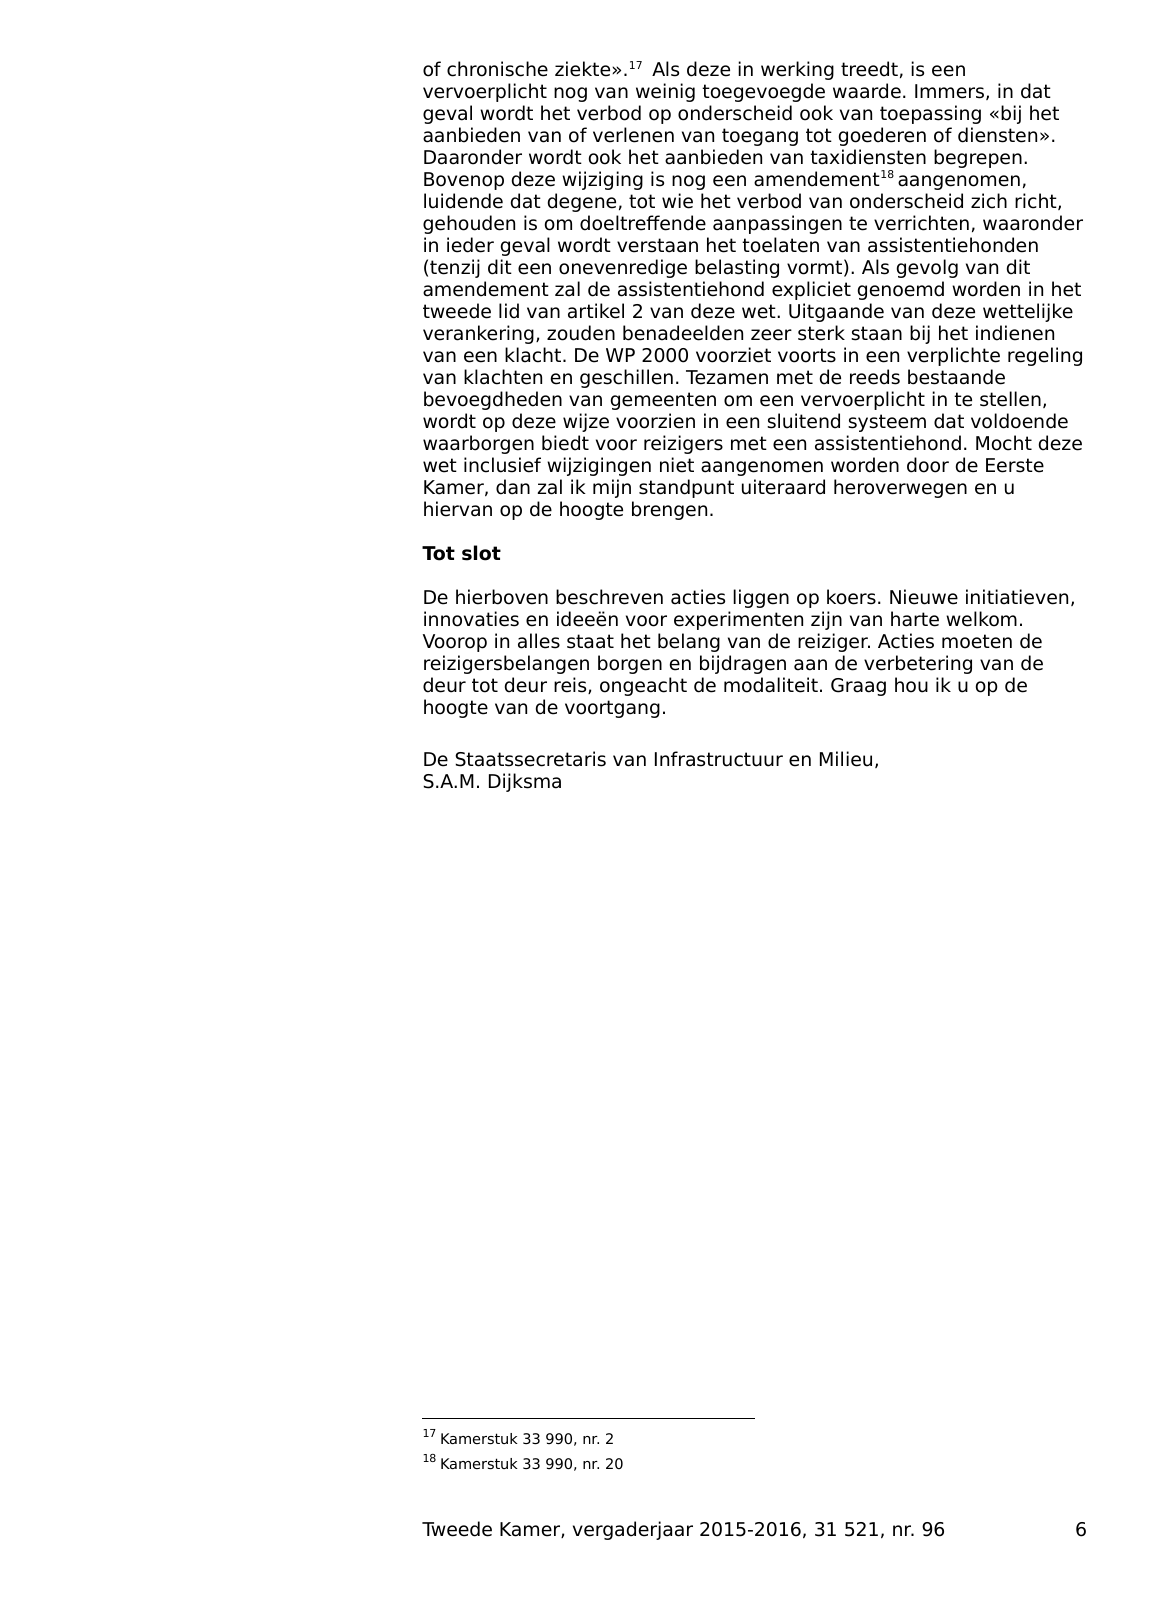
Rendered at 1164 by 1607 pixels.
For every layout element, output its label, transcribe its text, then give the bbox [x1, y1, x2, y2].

text De hierboven beschreven acties liggen op koers. Nieuwe initiatieven, innovaties en ideeën voor experimenten zijn van harte welkom. Voorop in alles staat het belang van de reiziger. Acties moeten de reizigersbelangen borgen en bijdragen aan de verbetering van de deur tot deur reis, ongeacht de modaliteit. Graag hou ik u op de hoogte van de voortgang. [422, 587, 1087, 719]
text Kamerstuk 33 990, nr. 20 [422, 1452, 1087, 1474]
text Kamerstuk 33 990, nr. 2 [422, 1427, 1087, 1449]
subtitle Tot slot [422, 543, 1087, 565]
text of chronische ziekte». Als deze in werking treedt, is een vervoerplicht nog van weinig toegevoegde waarde. Immers, in dat geval wordt het verbod op onderscheid ook van toepassing «bij het aanbieden van of verlenen van toegang tot goederen of diensten». Daaronder wordt ook het aanbieden van taxidiensten begrepen. Bovenop deze wijziging is nog een amendementaangenomen, luidende dat degene, tot wie het verbod van onderscheid zich richt, gehouden is om doeltreffende aanpassingen te verrichten, waaronder in ieder geval wordt verstaan het toelaten van assistentiehonden (tenzij dit een onevenredige belasting vormt). Als gevolg van dit amendement zal de assistentiehond expliciet genoemd worden in het tweede lid van artikel 2 van deze wet. Uitgaande van deze wettelijke verankering, zouden benadeelden zeer sterk staan bij het indienen van een klacht. De WP 2000 voorziet voorts in een verplichte regeling van klachten en geschillen. Tezamen met de reeds bestaande bevoegdheden van gemeenten om een vervoerplicht in te stellen, wordt op deze wijze voorzien in een sluitend systeem dat voldoende waarborgen biedt voor reizigers met een assistentiehond. Mocht deze wet inclusief wijzigingen niet aangenomen worden door de Eerste Kamer, dan zal ik mijn standpunt uiteraard heroverwegen en u hiervan op de hoogte brengen. [422, 59, 1087, 521]
text De Staatssecretaris van Infrastructuur en Milieu, S.A.M. Dijksma [422, 749, 1087, 793]
